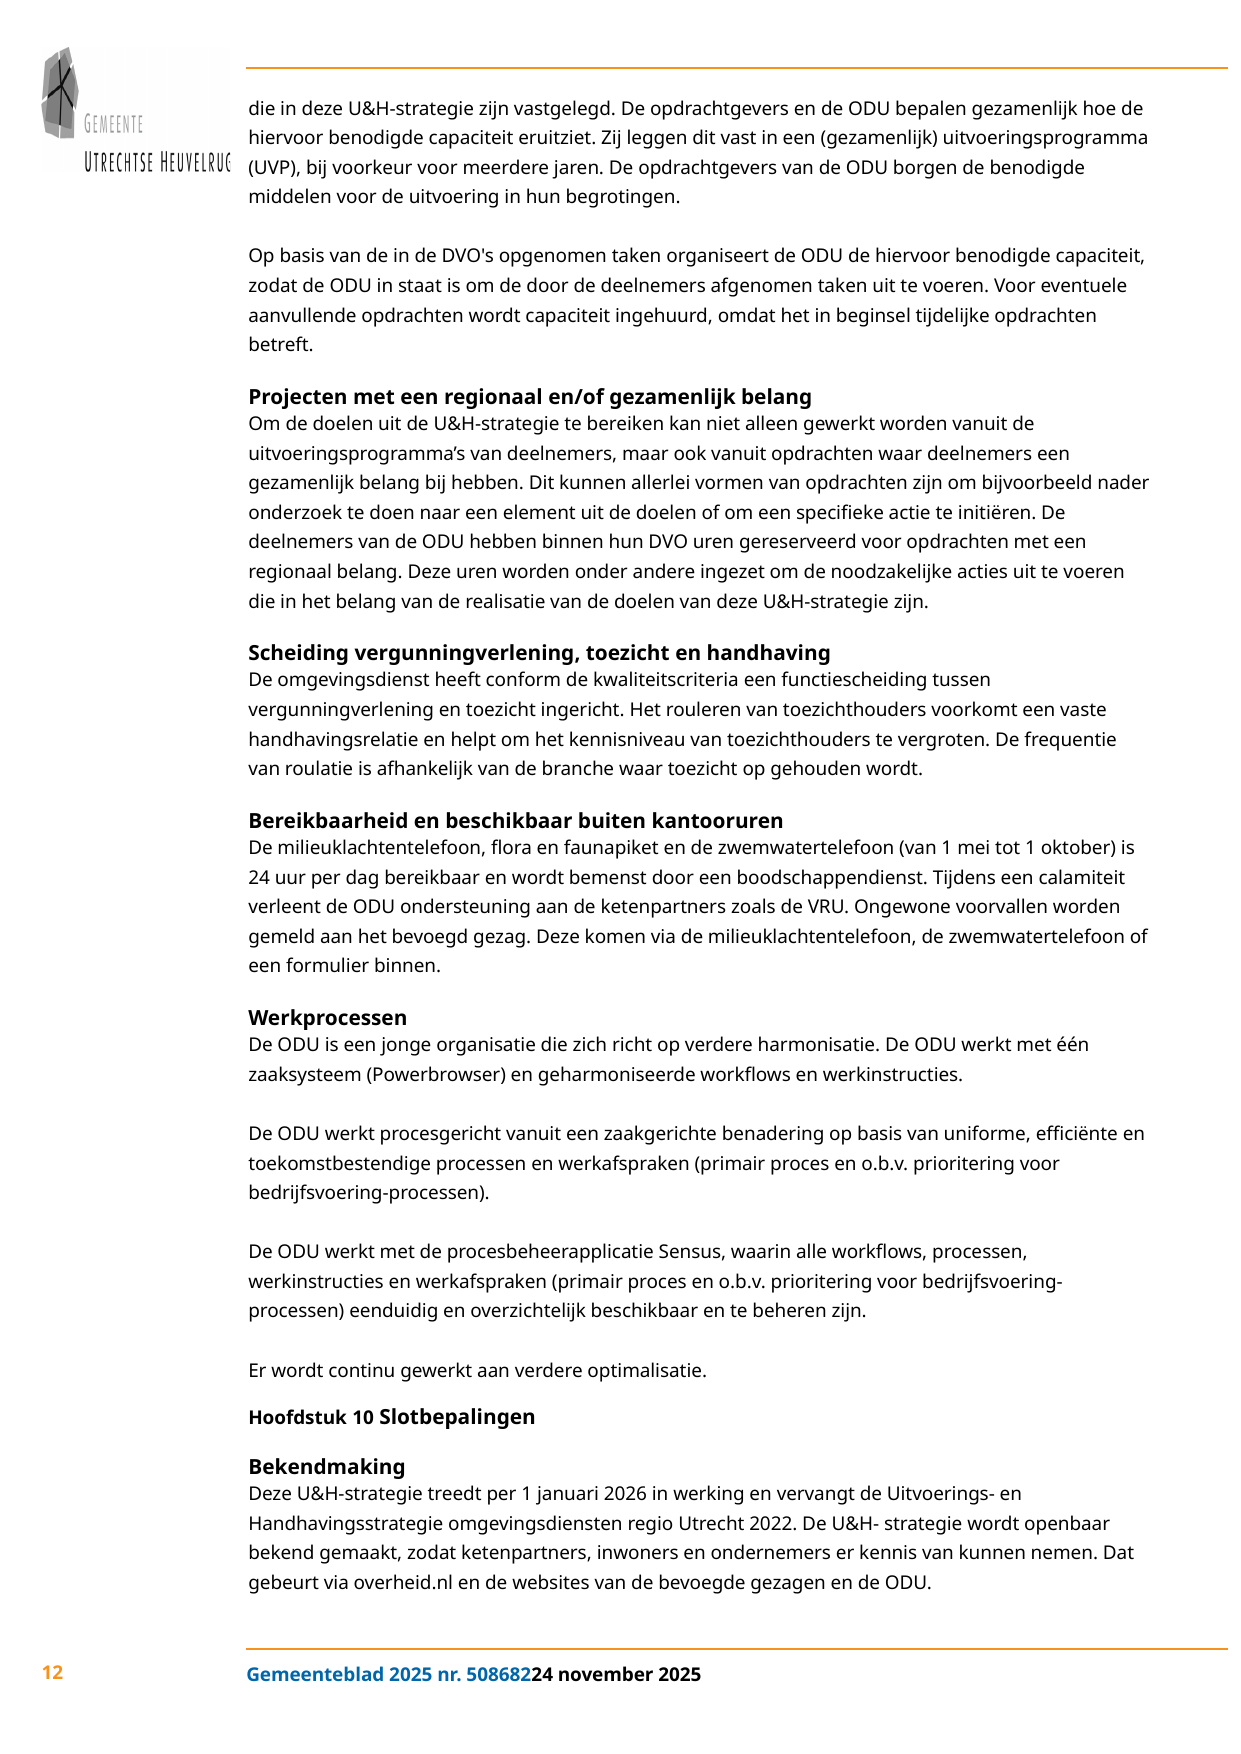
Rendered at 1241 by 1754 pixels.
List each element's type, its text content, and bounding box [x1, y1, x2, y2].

text Projecten met een regionaal en/of gezamenlijk belang [248, 382, 1152, 410]
text Er wordt continu gewerkt aan verdere optimalisatie. [248, 1357, 1152, 1383]
text Werkprocessen [248, 1003, 1152, 1031]
text Deze U&H-strategie treedt per 1 januari 2026 in werking en vervangt de Uitvoerings- en Handhavingsstrategie omgevingsdiensten regio Utrecht 2022. De U&H- strategie wordt openbaar bekend gemaakt, zodat ketenpartners, inwoners en ondernemers er kennis van kunnen nemen. Dat gebeurt via overheid.nl en de websites van de bevoegde gezagen en de ODU. [248, 1480, 1152, 1595]
text Om de doelen uit de U&H-strategie te bereiken kan niet alleen gewerkt worden vanuit de uitvoeringsprogramma’s van deelnemers, maar ook vanuit opdrachten waar deelnemers een gezamenlijk belang bij hebben. Dit kunnen allerlei vormen van opdrachten zijn om bijvoorbeeld nader onderzoek te doen naar een element uit de doelen of om een specifieke actie te initiëren. De deelnemers van de ODU hebben binnen hun DVO uren gereserveerd voor opdrachten met een regionaal belang. Deze uren worden onder andere ingezet om de noodzakelijke acties uit te voeren die in het belang van de realisatie van de doelen van deze U&H-strategie zijn. [248, 410, 1152, 613]
text De ODU werkt met de procesbeheerapplicatie Sensus, waarin alle workflows, processen, werkinstructies en werkafspraken (primair proces en o.b.v. prioritering voor bedrijfsvoering-processen) eenduidig en overzichtelijk beschikbaar en te beheren zijn. [248, 1238, 1152, 1323]
text De omgevingsdienst heeft conform de kwaliteitscriteria een functiescheiding tussen vergunningverlening en toezicht ingericht. Het rouleren van toezichthouders voorkomt een vaste handhavingsrelatie en helpt om het kennisniveau van toezichthouders te vergroten. De frequentie van roulatie is afhankelijk van de branche waar toezicht op gehouden wordt. [248, 667, 1152, 781]
text De ODU werkt procesgericht vanuit een zaakgerichte benadering op basis van uniforme, efficiënte en toekomstbestendige processen en werkafspraken (primair proces en o.b.v. prioritering voor bedrijfsvoering-processen). [248, 1120, 1152, 1205]
text Scheiding vergunningverlening, toezicht en handhaving [248, 638, 1152, 667]
text Bekendmaking [248, 1452, 1152, 1480]
picture [41, 47, 231, 172]
text De milieuklachtentelefoon, flora en faunapiket en de zwemwatertelefoon (van 1 mei tot 1 oktober) is 24 uur per dag bereikbaar en wordt bemenst door een boodschappendienst. Tijdens een calamiteit verleent de ODU ondersteuning aan de ketenpartners zoals de VRU. Ongewone voorvallen worden gemeld aan het bevoegd gezag. Deze komen via de milieuklachtentelefoon, de zwemwatertelefoon of een formulier binnen. [248, 834, 1152, 978]
text die in deze U&H-strategie zijn vastgelegd. De opdrachtgevers en de ODU bepalen gezamenlijk hoe de hiervoor benodigde capaciteit eruitziet. Zij leggen dit vast in een (gezamenlijk) uitvoeringsprogramma (UVP), bij voorkeur voor meerdere jaren. De opdrachtgevers van de ODU borgen de benodigde middelen voor de uitvoering in hun begrotingen. [248, 95, 1152, 209]
text Op basis van de in de DVO's opgenomen taken organiseert de ODU de hiervoor benodigde capaciteit, zodat de ODU in staat is om de door de deelnemers afgenomen taken uit te voeren. Voor eventuele aanvullende opdrachten wordt capaciteit ingehuurd, omdat het in beginsel tijdelijke opdrachten betreft. [248, 243, 1152, 357]
text Hoofdstuk 10 Slotbepalingen [248, 1402, 1152, 1431]
text Bereikbaarheid en beschikbaar buiten kantooruren [248, 806, 1152, 834]
text De ODU is een jonge organisatie die zich richt op verdere harmonisatie. De ODU werkt met één zaaksysteem (Powerbrowser) en geharmoniseerde workflows en werkinstructies. [248, 1031, 1152, 1087]
